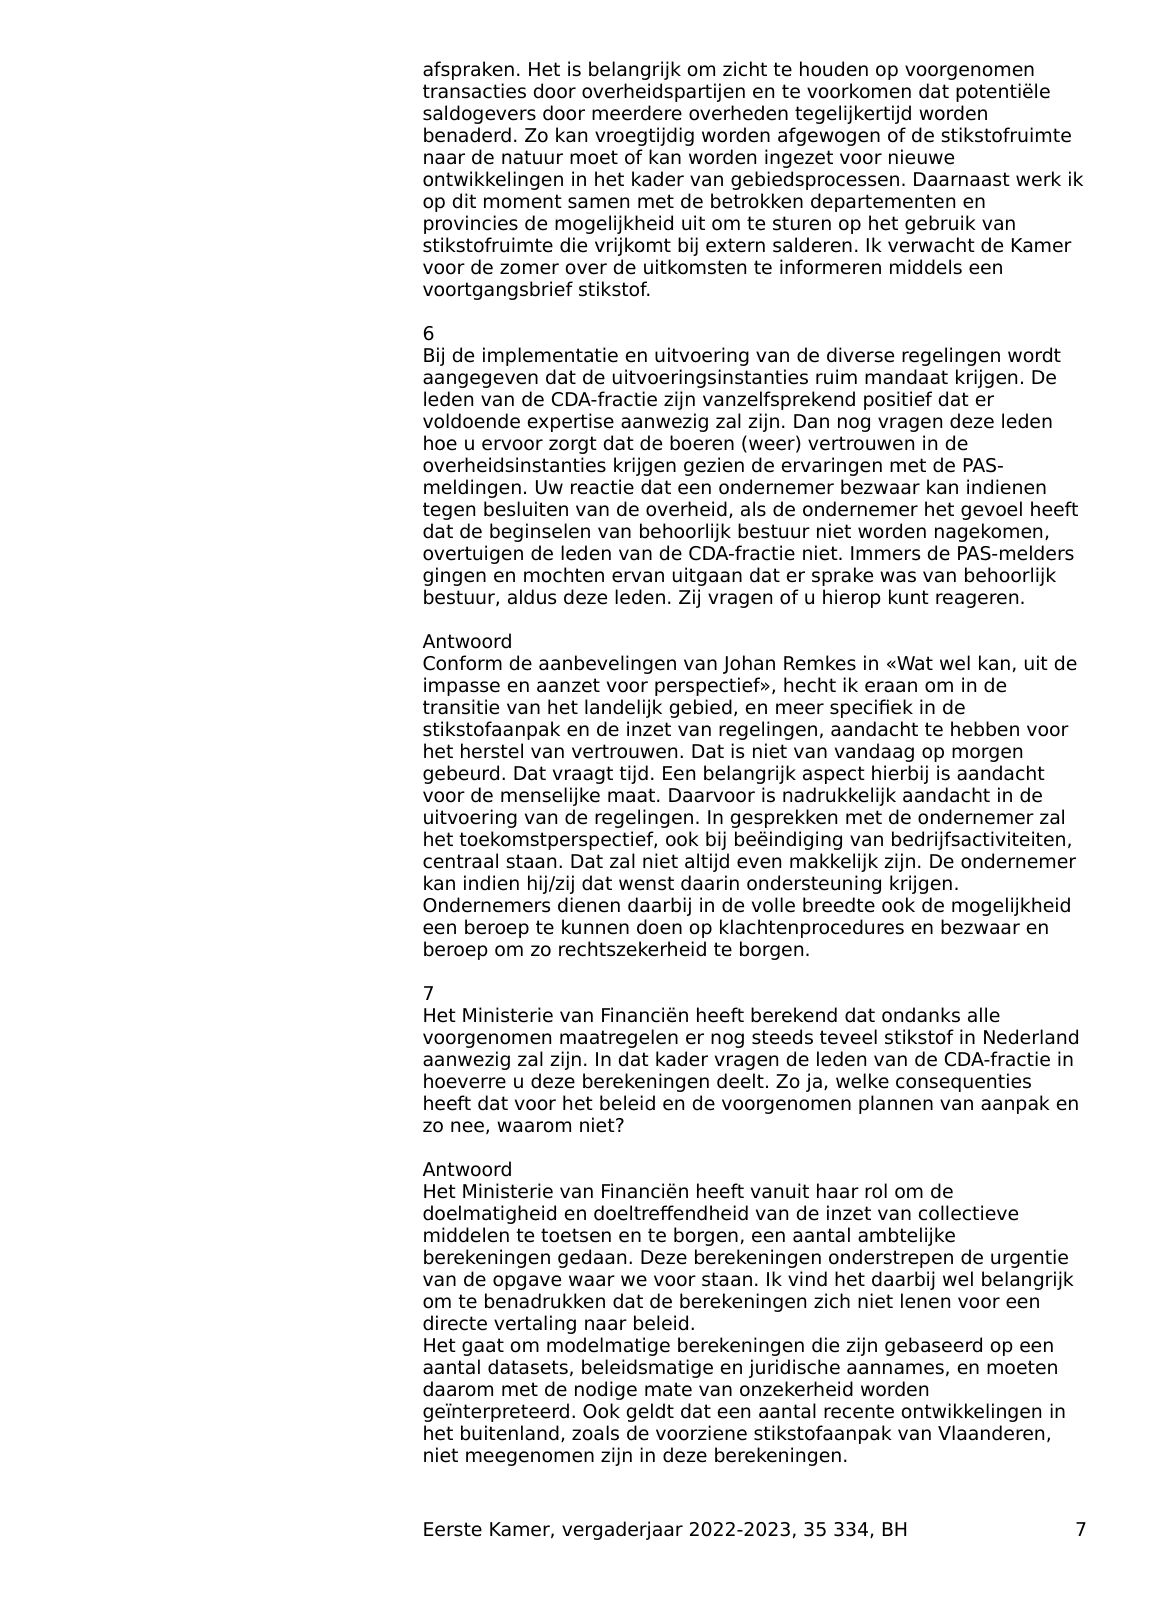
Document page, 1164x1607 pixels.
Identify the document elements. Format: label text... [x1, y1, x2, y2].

text 6 [422, 323, 1087, 345]
text 7 [422, 983, 1087, 1005]
text afspraken. Het is belangrijk om zicht te houden op voorgenomen transacties door overheidspartijen en te voorkomen dat potentiële saldogevers door meerdere overheden tegelijkertijd worden benaderd. Zo kan vroegtijdig worden afgewogen of de stikstofruimte naar de natuur moet of kan worden ingezet voor nieuwe ontwikkelingen in het kader van gebiedsprocessen. Daarnaast werk ik op dit moment samen met de betrokken departementen en provincies de mogelijkheid uit om te sturen op het gebruik van stikstofruimte die vrijkomt bij extern salderen. Ik verwacht de Kamer voor de zomer over de uitkomsten te informeren middels een voortgangsbrief stikstof. [422, 59, 1087, 301]
text Het gaat om modelmatige berekeningen die zijn gebaseerd op een aantal datasets, beleidsmatige en juridische aannames, en moeten daarom met de nodige mate van onzekerheid worden geïnterpreteerd. Ook geldt dat een aantal recente ontwikkelingen in het buitenland, zoals de voorziene stikstofaanpak van Vlaanderen, niet meegenomen zijn in deze berekeningen. [422, 1335, 1087, 1467]
text Het Ministerie van Financiën heeft vanuit haar rol om de doelmatigheid en doeltreffendheid van de inzet van collectieve middelen te toetsen en te borgen, een aantal ambtelijke berekeningen gedaan. Deze berekeningen onderstrepen de urgentie van de opgave waar we voor staan. Ik vind het daarbij wel belangrijk om te benadrukken dat de berekeningen zich niet lenen voor een directe vertaling naar beleid. [422, 1181, 1087, 1335]
text Antwoord [422, 1159, 1087, 1181]
text Bij de implementatie en uitvoering van de diverse regelingen wordt aangegeven dat de uitvoeringsinstanties ruim mandaat krijgen. De leden van de CDA-fractie zijn vanzelfsprekend positief dat er voldoende expertise aanwezig zal zijn. Dan nog vragen deze leden hoe u ervoor zorgt dat de boeren (weer) vertrouwen in de overheidsinstanties krijgen gezien de ervaringen met de PAS-meldingen. Uw reactie dat een ondernemer bezwaar kan indienen tegen besluiten van de overheid, als de ondernemer het gevoel heeft dat de beginselen van behoorlijk bestuur niet worden nagekomen, overtuigen de leden van de CDA-fractie niet. Immers de PAS-melders gingen en mochten ervan uitgaan dat er sprake was van behoorlijk bestuur, aldus deze leden. Zij vragen of u hierop kunt reageren. [422, 345, 1087, 609]
text Conform de aanbevelingen van Johan Remkes in «Wat wel kan, uit de impasse en aanzet voor perspectief», hecht ik eraan om in de transitie van het landelijk gebied, en meer specifiek in de stikstofaanpak en de inzet van regelingen, aandacht te hebben voor het herstel van vertrouwen. Dat is niet van vandaag op morgen gebeurd. Dat vraagt tijd. Een belangrijk aspect hierbij is aandacht voor de menselijke maat. Daarvoor is nadrukkelijk aandacht in de uitvoering van de regelingen. In gesprekken met de ondernemer zal het toekomstperspectief, ook bij beëindiging van bedrijfsactiviteiten, centraal staan. Dat zal niet altijd even makkelijk zijn. De ondernemer kan indien hij/zij dat wenst daarin ondersteuning krijgen. Ondernemers dienen daarbij in de volle breedte ook de mogelijkheid een beroep te kunnen doen op klachtenprocedures en bezwaar en beroep om zo rechtszekerheid te borgen. [422, 653, 1087, 961]
text Het Ministerie van Financiën heeft berekend dat ondanks alle voorgenomen maatregelen er nog steeds teveel stikstof in Nederland aanwezig zal zijn. In dat kader vragen de leden van de CDA-fractie in hoeverre u deze berekeningen deelt. Zo ja, welke consequenties heeft dat voor het beleid en de voorgenomen plannen van aanpak en zo nee, waarom niet? [422, 1005, 1087, 1137]
text Antwoord [422, 631, 1087, 653]
